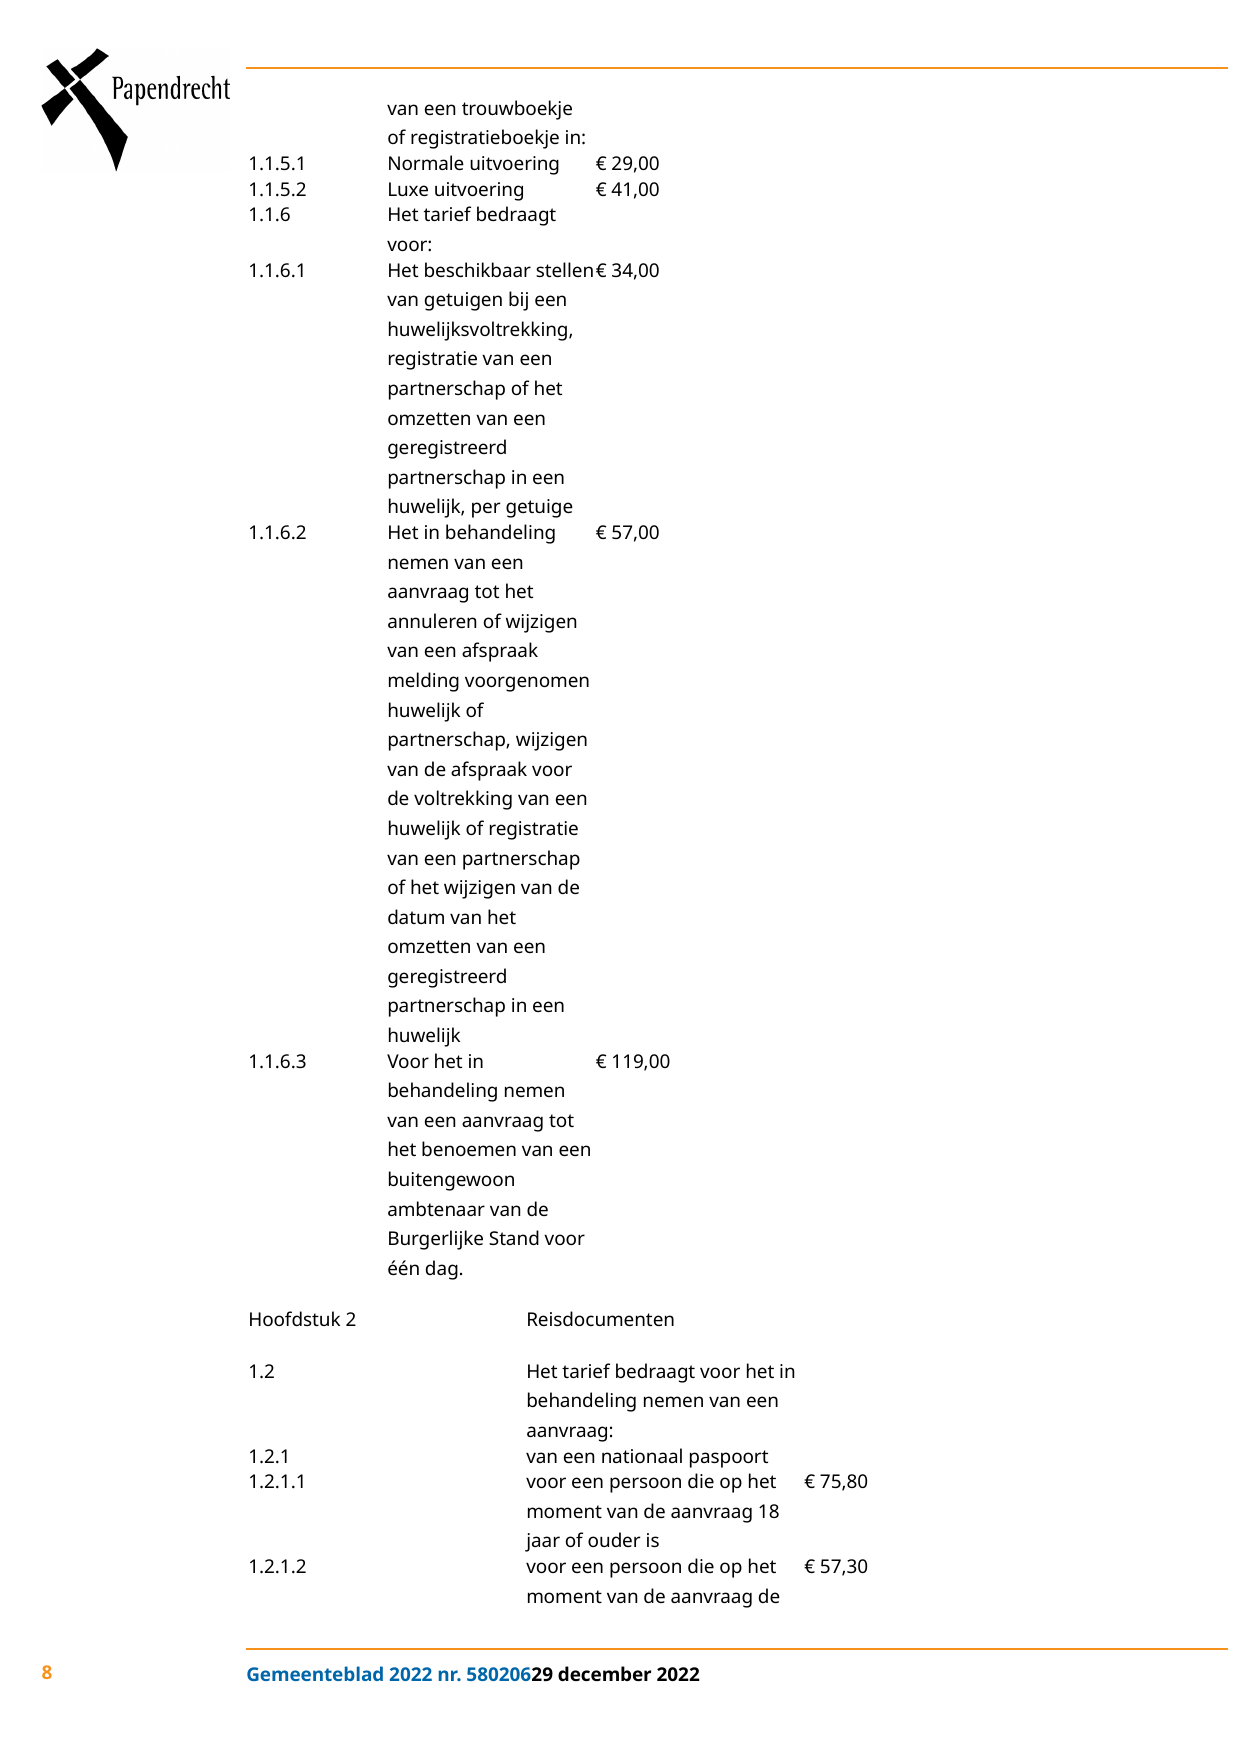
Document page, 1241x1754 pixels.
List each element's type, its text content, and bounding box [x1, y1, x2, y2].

table_cell [526, 1281, 804, 1306]
table_cell 1.1.6.3 [248, 1048, 387, 1281]
table_cell € 34,00 [596, 257, 943, 519]
table_cell € 57,00 [596, 519, 943, 1048]
table_cell voor een persoon die op het moment van de aanvraag de [526, 1554, 804, 1609]
table_cell Hoofdstuk 2 [248, 1306, 526, 1332]
table_cell 1.2.1.2 [248, 1554, 526, 1609]
table_cell [596, 95, 943, 150]
table_cell Het beschikbaar stellen van getuigen bij een huwelijksvoltrekking, registratie van een partnerschap of het omzetten van een geregistreerd partnerschap in een huwelijk, per getuige [387, 257, 596, 519]
table_cell 1.2 [248, 1358, 526, 1443]
table_cell 1.1.6 [248, 202, 387, 257]
table_cell 1.2.1 [248, 1443, 526, 1468]
table_cell [943, 176, 1152, 202]
table_cell € 75,80 [804, 1469, 1152, 1553]
table_cell € 119,00 [596, 1048, 943, 1281]
table_cell [804, 1443, 1152, 1468]
table_cell [804, 1358, 1152, 1443]
table_cell [943, 95, 1152, 150]
table_cell [596, 202, 943, 257]
table_cell Reisdocumenten [526, 1306, 804, 1332]
table_cell 1.1.5.1 [248, 150, 387, 176]
table_cell € 41,00 [596, 176, 943, 202]
table_cell [943, 150, 1152, 176]
table_cell 1.1.5.2 [248, 176, 387, 202]
table_cell Het tarief bedraagt voor: [387, 202, 596, 257]
table_cell € 29,00 [596, 150, 943, 176]
table_cell [943, 257, 1152, 519]
picture [41, 47, 231, 172]
table_cell [943, 202, 1152, 257]
table_cell Het tarief bedraagt voor het in behandeling nemen van een aanvraag: [526, 1358, 804, 1443]
table_cell Voor het in behandeling nemen van een aanvraag tot het benoemen van een buitengewoon ambtenaar van de Burgerlijke Stand voor één dag. [387, 1048, 596, 1281]
table_cell Luxe uitvoering [387, 176, 596, 202]
table_cell [248, 95, 387, 150]
table_cell € 57,30 [804, 1554, 1152, 1609]
table_cell van een nationaal paspoort [526, 1443, 804, 1468]
table_cell Normale uitvoering [387, 150, 596, 176]
table_cell [526, 1332, 804, 1358]
table_cell 1.1.6.2 [248, 519, 387, 1048]
table_cell [248, 1332, 526, 1358]
table_cell [943, 519, 1152, 1048]
table_cell 1.1.6.1 [248, 257, 387, 519]
table_cell voor een persoon die op het moment van de aanvraag 18 jaar of ouder is [526, 1469, 804, 1553]
table_cell [804, 1306, 1152, 1332]
table_cell [804, 1332, 1152, 1358]
table_cell Het in behandeling nemen van een aanvraag tot het annuleren of wijzigen van een afspraak melding voorgenomen huwelijk of partnerschap, wijzigen van de afspraak voor de voltrekking van een huwelijk of registratie van een partnerschap of het wijzigen van de datum van het omzetten van een geregistreerd partnerschap in een huwelijk [387, 519, 596, 1048]
table_cell [248, 1281, 526, 1306]
table_cell 1.2.1.1 [248, 1469, 526, 1553]
table_cell [804, 1281, 1152, 1306]
table_cell van een trouwboekje of registratieboekje in: [387, 95, 596, 150]
table_cell [943, 1048, 1152, 1281]
